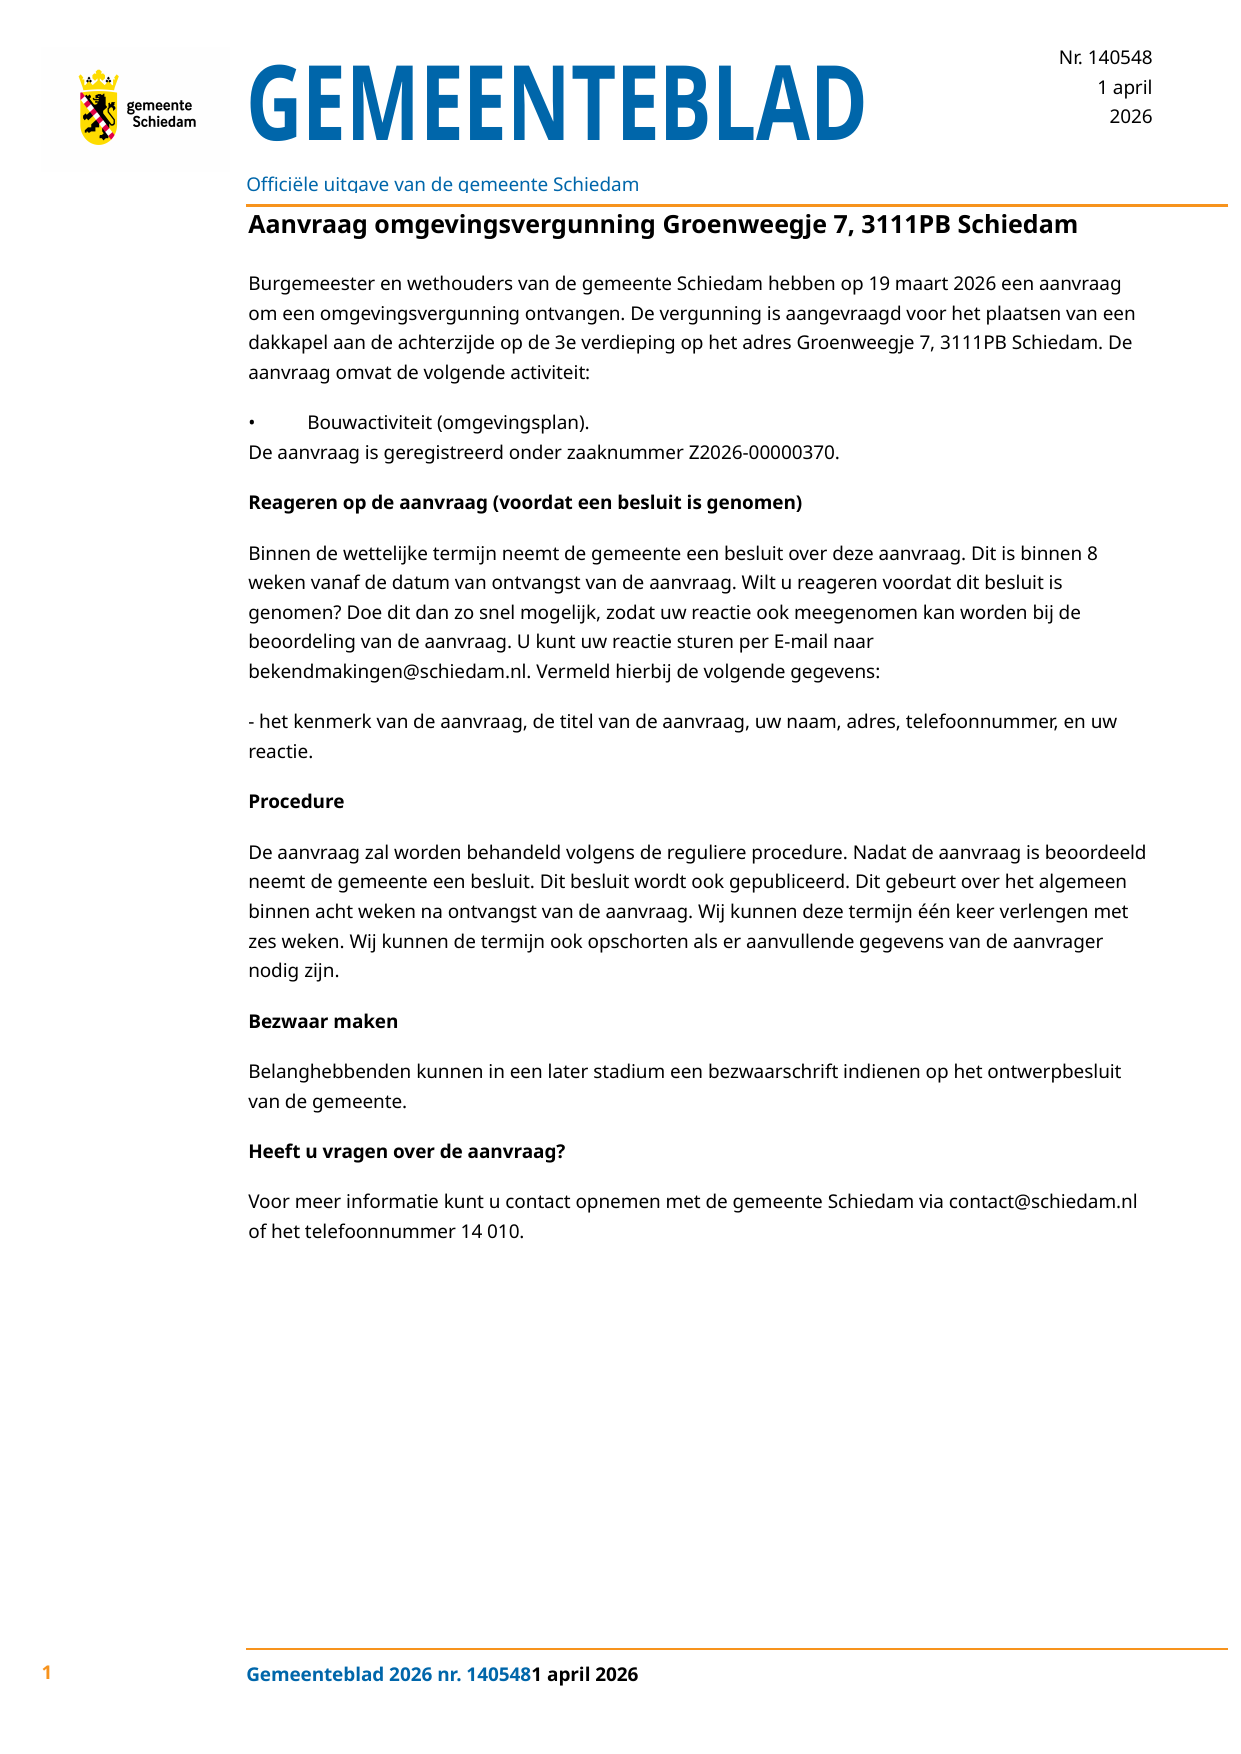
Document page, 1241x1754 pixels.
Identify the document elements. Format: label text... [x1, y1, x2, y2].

text Binnen de wettelijke termijn neemt de gemeente een besluit over deze aanvraag. Dit is binnen 8 weken vanaf de datum van ontvangst van de aanvraag. Wilt u reageren voordat dit besluit is genomen? Doe dit dan zo snel mogelijk, zodat uw reactie ook meegenomen kan worden bij de beoordeling van de aanvraag. U kunt uw reactie sturen per E-mail naar bekendmakingen@schiedam.nl. Vermeld hierbij de volgende gegevens: [248, 540, 1152, 684]
text Bezwaar maken [248, 1008, 1152, 1033]
text De aanvraag zal worden behandeld volgens de reguliere procedure. Nadat de aanvraag is beoordeeld neemt de gemeente een besluit. Dit besluit wordt ook gepubliceerd. Dit gebeurt over het algemeen binnen acht weken na ontvangst van de aanvraag. Wij kunnen deze termijn één keer verlengen met zes weken. Wij kunnen de termijn ook opschorten als er aanvullende gegevens van de aanvrager nodig zijn. [248, 839, 1152, 983]
text Belanghebbenden kunnen in een later stadium een bezwaarschrift indienen op het ontwerpbesluit van de gemeente. [248, 1058, 1152, 1113]
text Aanvraag omgevingsvergunning Groenweegje 7, 3111PB Schiedam [248, 207, 1152, 241]
text De aanvraag is geregistreerd onder zaaknummer Z2026-00000370. [248, 439, 1152, 465]
text Burgemeester en wethouders van de gemeente Schiedam hebben op 19 maart 2026 een aanvraag om een omgevingsvergunning ontvangen. De vergunning is aangevraagd voor het plaatsen van een dakkapel aan de achterzijde op de 3e verdieping op het adres Groenweegje 7, 3111PB Schiedam. De aanvraag omvat de volgende activiteit: [248, 270, 1152, 385]
picture [41, 47, 231, 172]
text Reageren op de aanvraag (voordat een besluit is genomen) [248, 489, 1152, 515]
text Voor meer informatie kunt u contact opnemen met de gemeente Schiedam via contact@schiedam.nl of het telefoonnummer 14 010. [248, 1189, 1152, 1244]
text - het kenmerk van de aanvraag, de titel van de aanvraag, uw naam, adres, telefoonnummer, en uw reactie. [248, 709, 1152, 764]
text Procedure [248, 789, 1152, 814]
list Bouwactiviteit (omgevingsplan). [248, 409, 1152, 435]
text Heeft u vragen over de aanvraag? [248, 1138, 1152, 1164]
